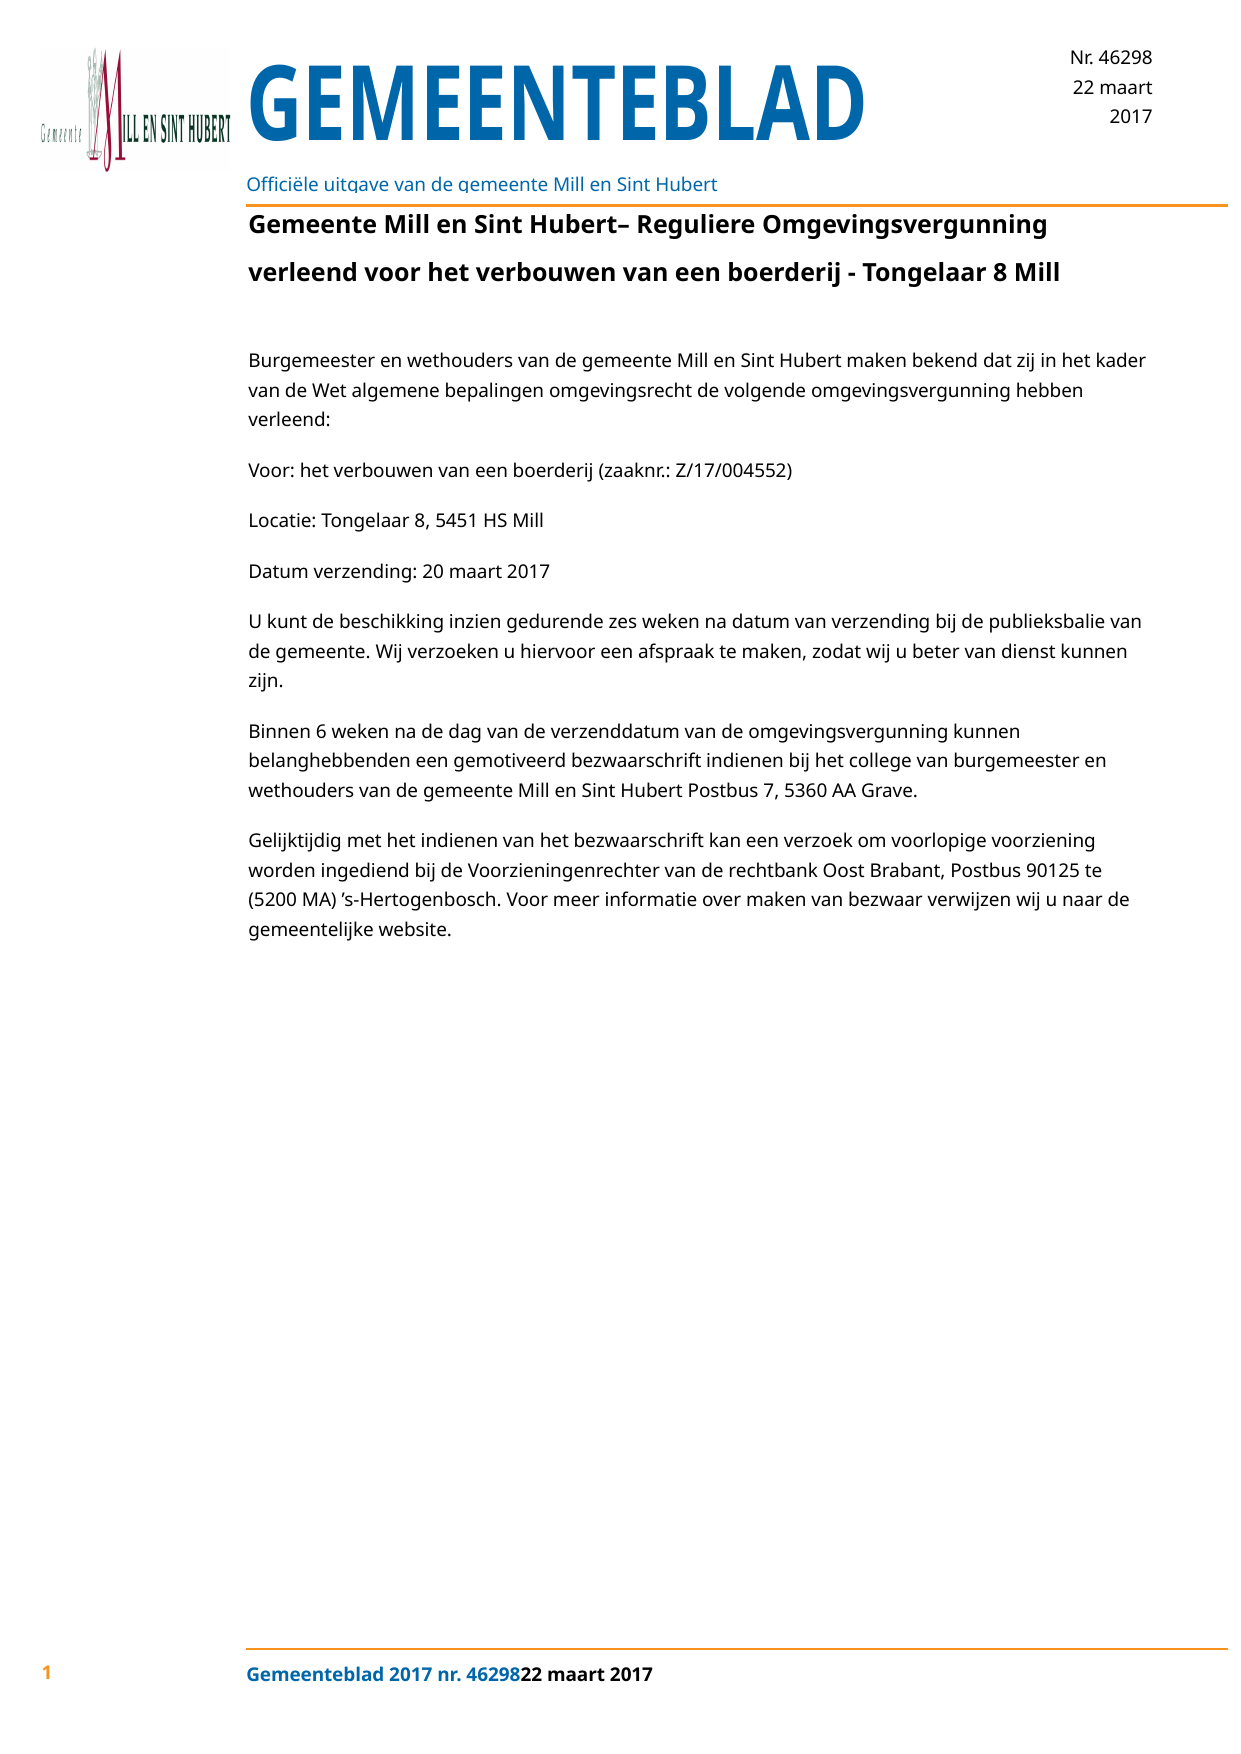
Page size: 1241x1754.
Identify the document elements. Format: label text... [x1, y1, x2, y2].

text Voor: het verbouwen van een boerderij (zaaknr.: Z/17/004552) [248, 457, 1152, 483]
text Gelijktijdig met het indienen van het bezwaarschrift kan een verzoek om voorlopige voorziening worden ingediend bij de Voorzieningenrechter van de rechtbank Oost Brabant, Postbus 90125 te (5200 MA) ’s-Hertogenbosch. Voor meer informatie over maken van bezwaar verwijzen wij u naar de gemeentelijke website. [248, 827, 1152, 942]
text Gemeente Mill en Sint Hubert– Reguliere Omgevingsvergunning verleend voor het verbouwen van een boerderij - Tongelaar 8 Mill [248, 207, 1152, 288]
text U kunt de beschikking inzien gedurende zes weken na datum van verzending bij de publieksbalie van de gemeente. Wij verzoeken u hiervoor een afspraak te maken, zodat wij u beter van dienst kunnen zijn. [248, 608, 1152, 693]
text Datum verzending: 20 maart 2017 [248, 558, 1152, 584]
picture [41, 47, 231, 172]
text Binnen 6 weken na de dag van de verzenddatum van de omgevingsvergunning kunnen belanghebbenden een gemotiveerd bezwaarschrift indienen bij het college van burgemeester en wethouders van de gemeente Mill en Sint Hubert Postbus 7, 5360 AA Grave. [248, 718, 1152, 803]
text Locatie: Tongelaar 8, 5451 HS Mill [248, 507, 1152, 533]
text Burgemeester en wethouders van de gemeente Mill en Sint Hubert maken bekend dat zij in het kader van de Wet algemene bepalingen omgevingsrecht de volgende omgevingsvergunning hebben verleend: [248, 347, 1152, 432]
